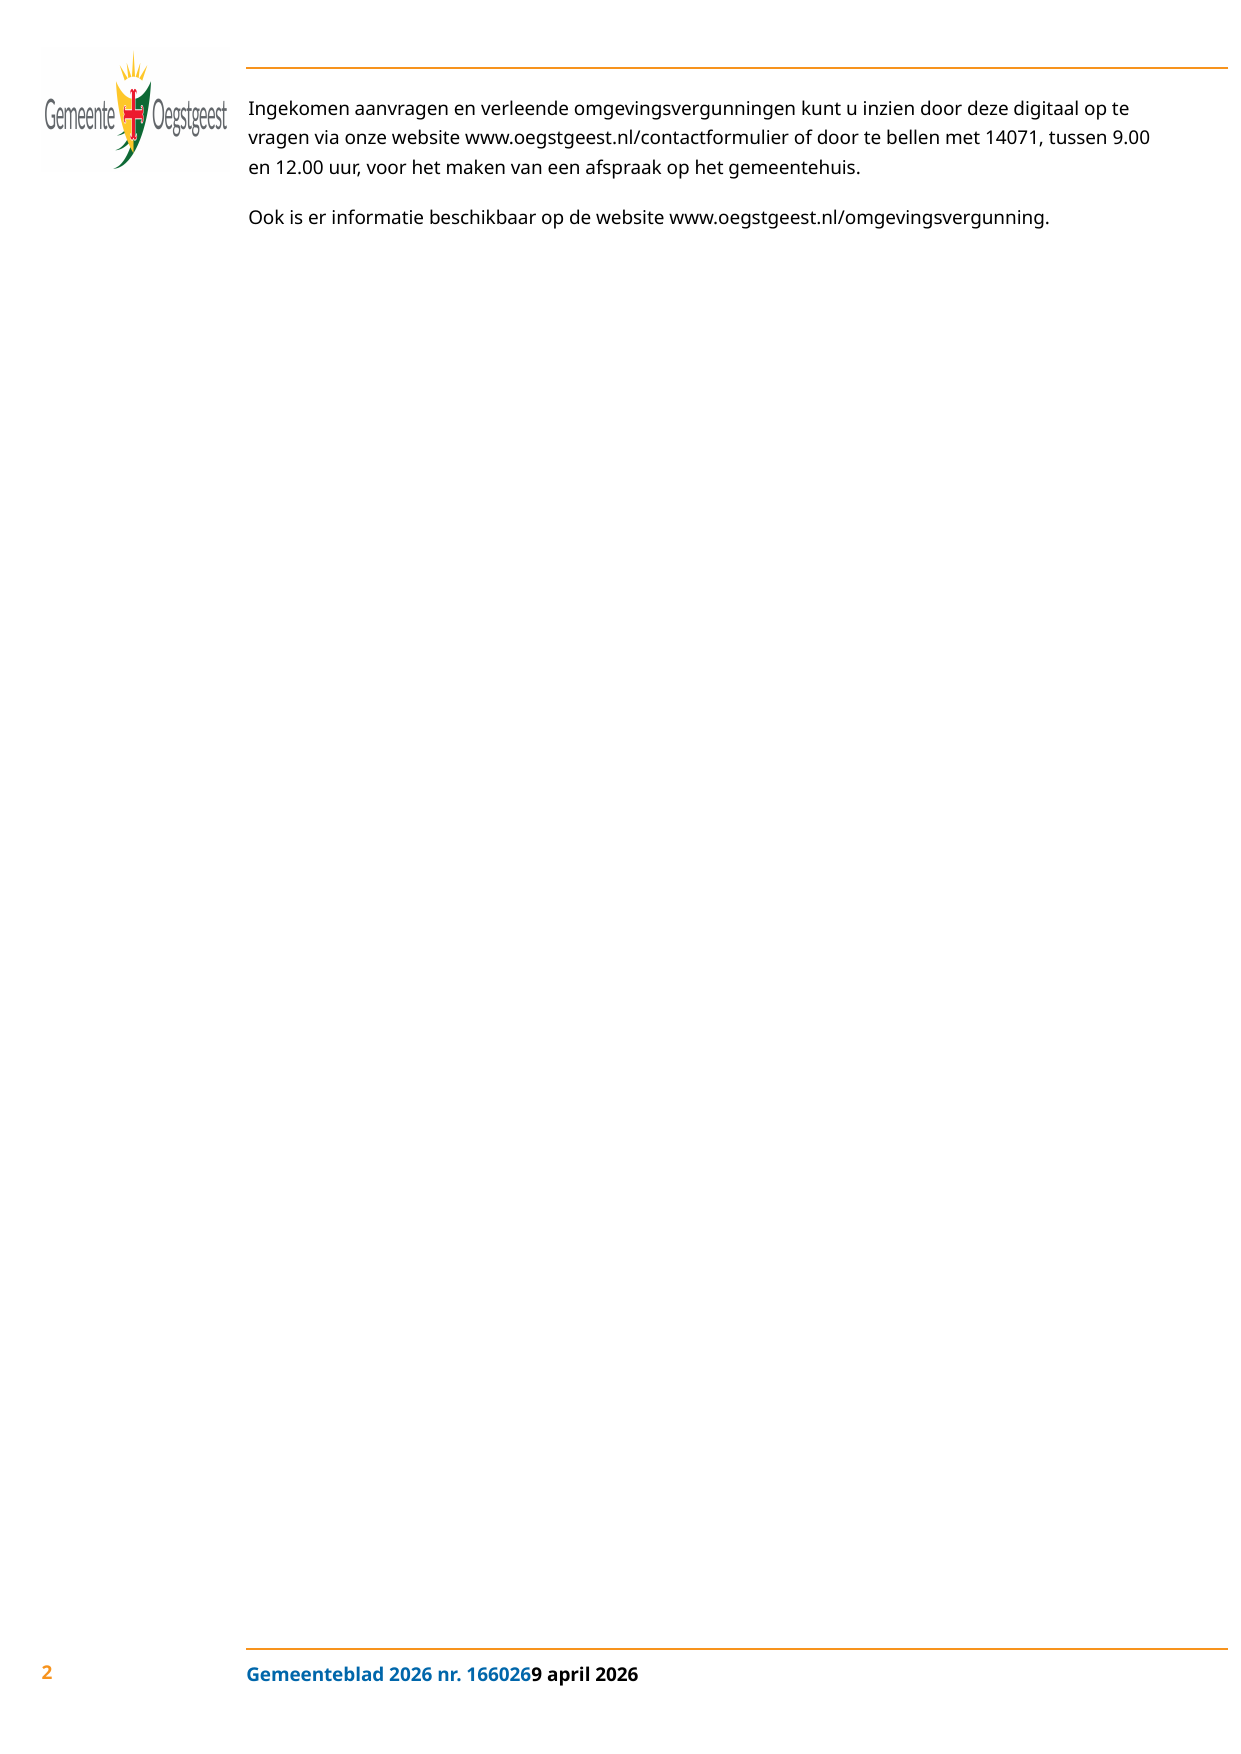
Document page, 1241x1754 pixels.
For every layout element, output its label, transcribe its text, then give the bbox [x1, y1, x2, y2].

text Ook is er informatie beschikbaar op de website www.oegstgeest.nl/omgevingsvergunning. [248, 204, 1152, 230]
text Ingekomen aanvragen en verleende omgevingsvergunningen kunt u inzien door deze digitaal op te vragen via onze website www.oegstgeest.nl/contactformulier of door te bellen met 14071, tussen 9.00 en 12.00 uur, voor het maken van een afspraak op het gemeentehuis. [248, 95, 1152, 180]
picture [41, 47, 231, 172]
